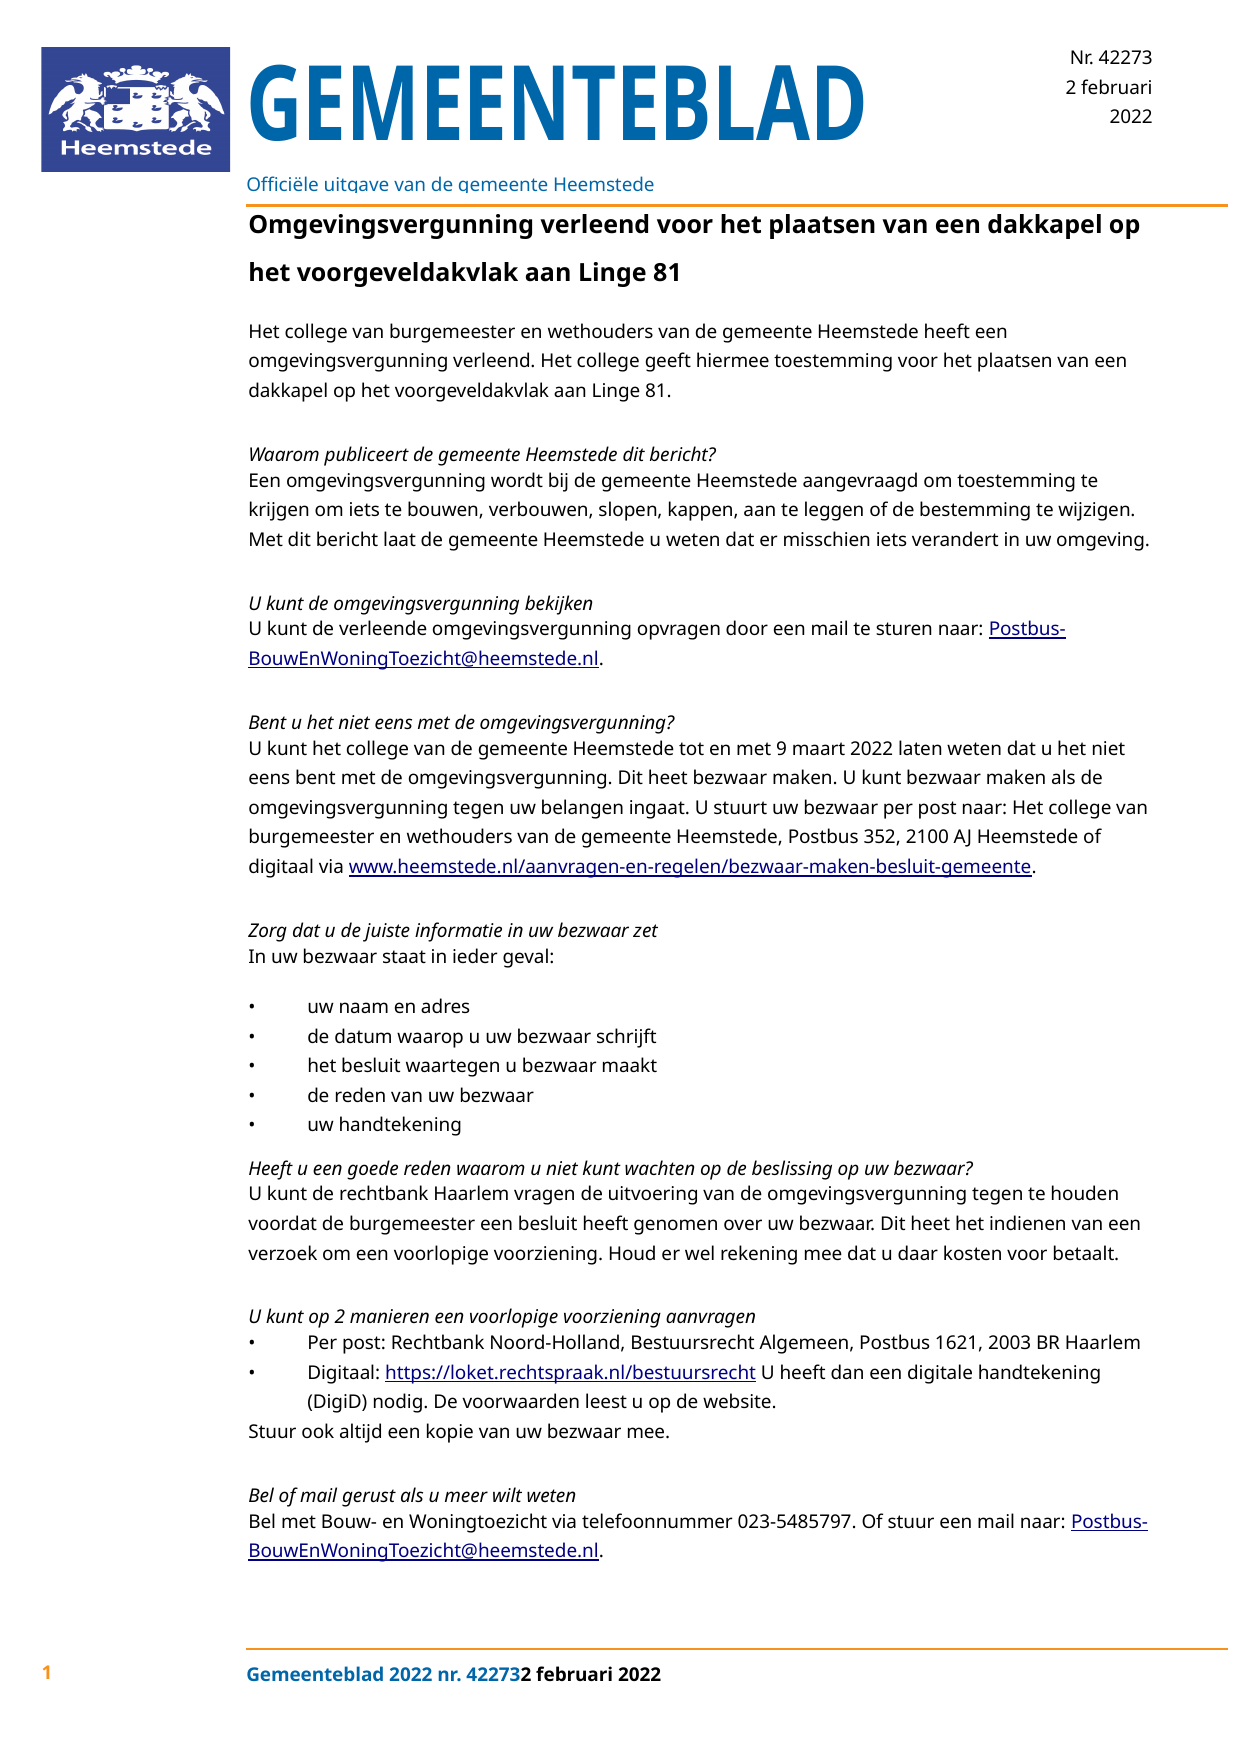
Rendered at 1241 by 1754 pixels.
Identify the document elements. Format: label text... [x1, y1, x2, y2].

list Digitaal: https://loket.rechtspraak.nl/bestuursrecht U heeft dan een digitale handtekening (DigiD) nodig. De voorwaarden leest u op de website. [248, 1359, 1152, 1414]
text Een omgevingsvergunning wordt bij de gemeente Heemstede aangevraagd om toestemming te krijgen om iets te bouwen, verbouwen, slopen, kappen, aan te leggen of de bestemming te wijzigen. Met dit bericht laat de gemeente Heemstede u weten dat er misschien iets verandert in uw omgeving. [248, 467, 1152, 552]
text U kunt de omgevingsvergunning bekijken [248, 590, 1152, 616]
list Per post: Rechtbank Noord-Holland, Bestuursrecht Algemeen, Postbus 1621, 2003 BR Haarlem [248, 1329, 1152, 1355]
text Waarom publiceert de gemeente Heemstede dit bericht? [248, 441, 1152, 467]
list uw handtekening [248, 1112, 1152, 1137]
text Bel of mail gerust als u meer wilt weten [248, 1482, 1152, 1508]
picture [41, 47, 231, 172]
text Omgevingsvergunning verleend voor het plaatsen van een dakkapel op het voorgeveldakvlak aan Linge 81 [248, 207, 1152, 288]
text Bel met Bouw- en Woningtoezicht via telefoonnummer 023-5485797. Of stuur een mail naar: Postbus-BouwEnWoningToezicht@heemstede.nl. [248, 1508, 1152, 1563]
list de reden van uw bezwaar [248, 1082, 1152, 1108]
text Bent u het niet eens met de omgevingsvergunning? [248, 709, 1152, 735]
text Heeft u een goede reden waarom u niet kunt wachten op de beslissing op uw bezwaar? [248, 1155, 1152, 1181]
text Het college van burgemeester en wethouders van de gemeente Heemstede heeft een omgevingsvergunning verleend. Het college geeft hiermee toestemming voor het plaatsen van een dakkapel op het voorgeveldakvlak aan Linge 81. [248, 318, 1152, 403]
text U kunt op 2 manieren een voorlopige voorziening aanvragen [248, 1304, 1152, 1329]
text U kunt de rechtbank Haarlem vragen de uitvoering van de omgevingsvergunning tegen te houden voordat de burgemeester een besluit heeft genomen over uw bezwaar. Dit heet het indienen van een verzoek om een voorlopige voorziening. Houd er wel rekening mee dat u daar kosten voor betaalt. [248, 1181, 1152, 1265]
text Zorg dat u de juiste informatie in uw bezwaar zet [248, 917, 1152, 943]
text In uw bezwaar staat in ieder geval: [248, 943, 1152, 969]
list de datum waarop u uw bezwaar schrijft [248, 1023, 1152, 1049]
text Stuur ook altijd een kopie van uw bezwaar mee. [248, 1418, 1152, 1444]
text U kunt de verleende omgevingsvergunning opvragen door een mail te sturen naar: Postbus-BouwEnWoningToezicht@heemstede.nl. [248, 616, 1152, 671]
text U kunt het college van de gemeente Heemstede tot en met 9 maart 2022 laten weten dat u het niet eens bent met de omgevingsvergunning. Dit heet bezwaar maken. U kunt bezwaar maken als de omgevingsvergunning tegen uw belangen ingaat. U stuurt uw bezwaar per post naar: Het college van burgemeester en wethouders van de gemeente Heemstede, Postbus 352, 2100 AJ Heemstede of digitaal via www.heemstede.nl/aanvragen-en-regelen/bezwaar-maken-besluit-gemeente. [248, 735, 1152, 879]
list uw naam en adres [248, 993, 1152, 1019]
list het besluit waartegen u bezwaar maakt [248, 1052, 1152, 1078]
